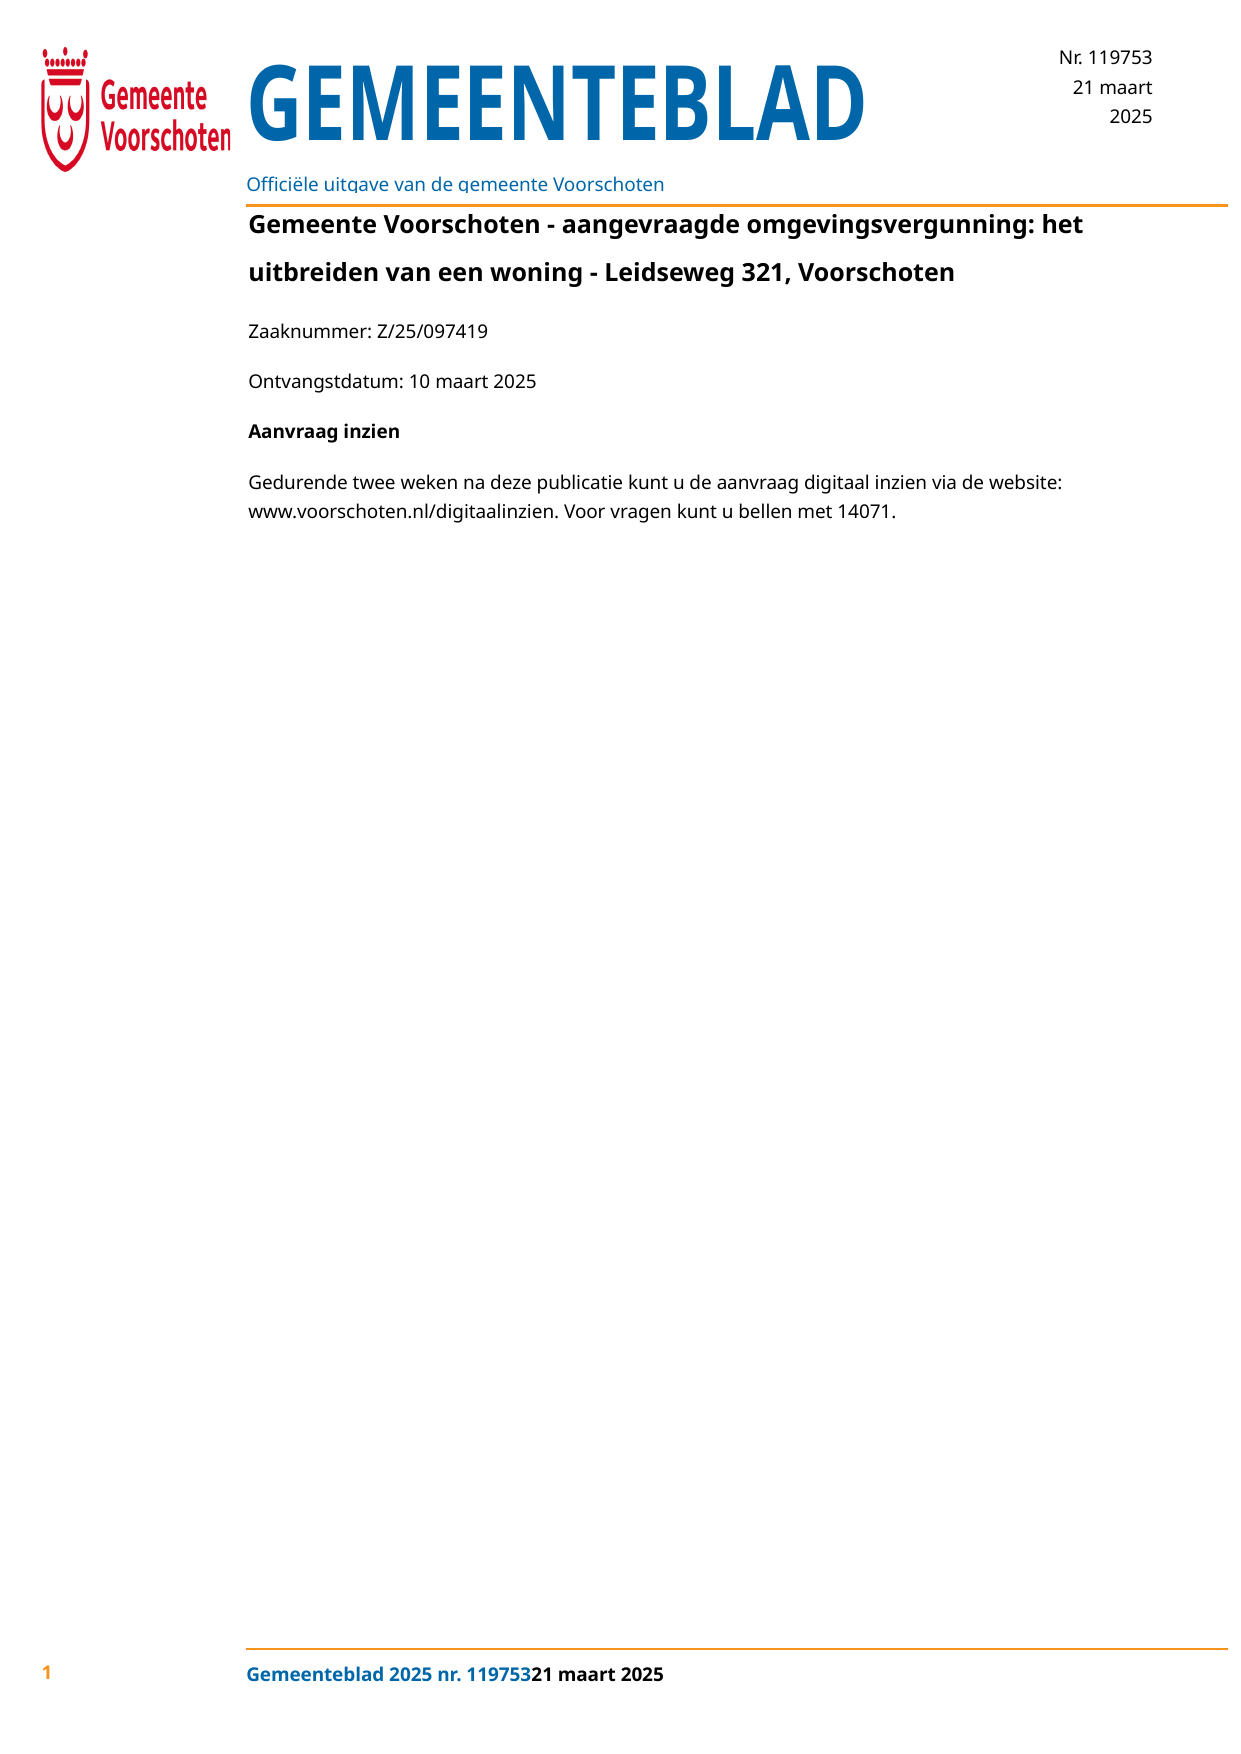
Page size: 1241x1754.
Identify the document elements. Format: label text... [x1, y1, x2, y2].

text Gedurende twee weken na deze publicatie kunt u de aanvraag digitaal inzien via de website: www.voorschoten.nl/digitaalinzien. Voor vragen kunt u bellen met 14071. [248, 469, 1152, 524]
text Aanvraag inzien [248, 419, 1152, 444]
text Zaaknummer: Z/25/097419 [248, 318, 1152, 344]
text Gemeente Voorschoten - aangevraagde omgevingsvergunning: het uitbreiden van een woning - Leidseweg 321, Voorschoten [248, 207, 1152, 288]
text Ontvangstdatum: 10 maart 2025 [248, 368, 1152, 394]
picture [41, 47, 231, 172]
